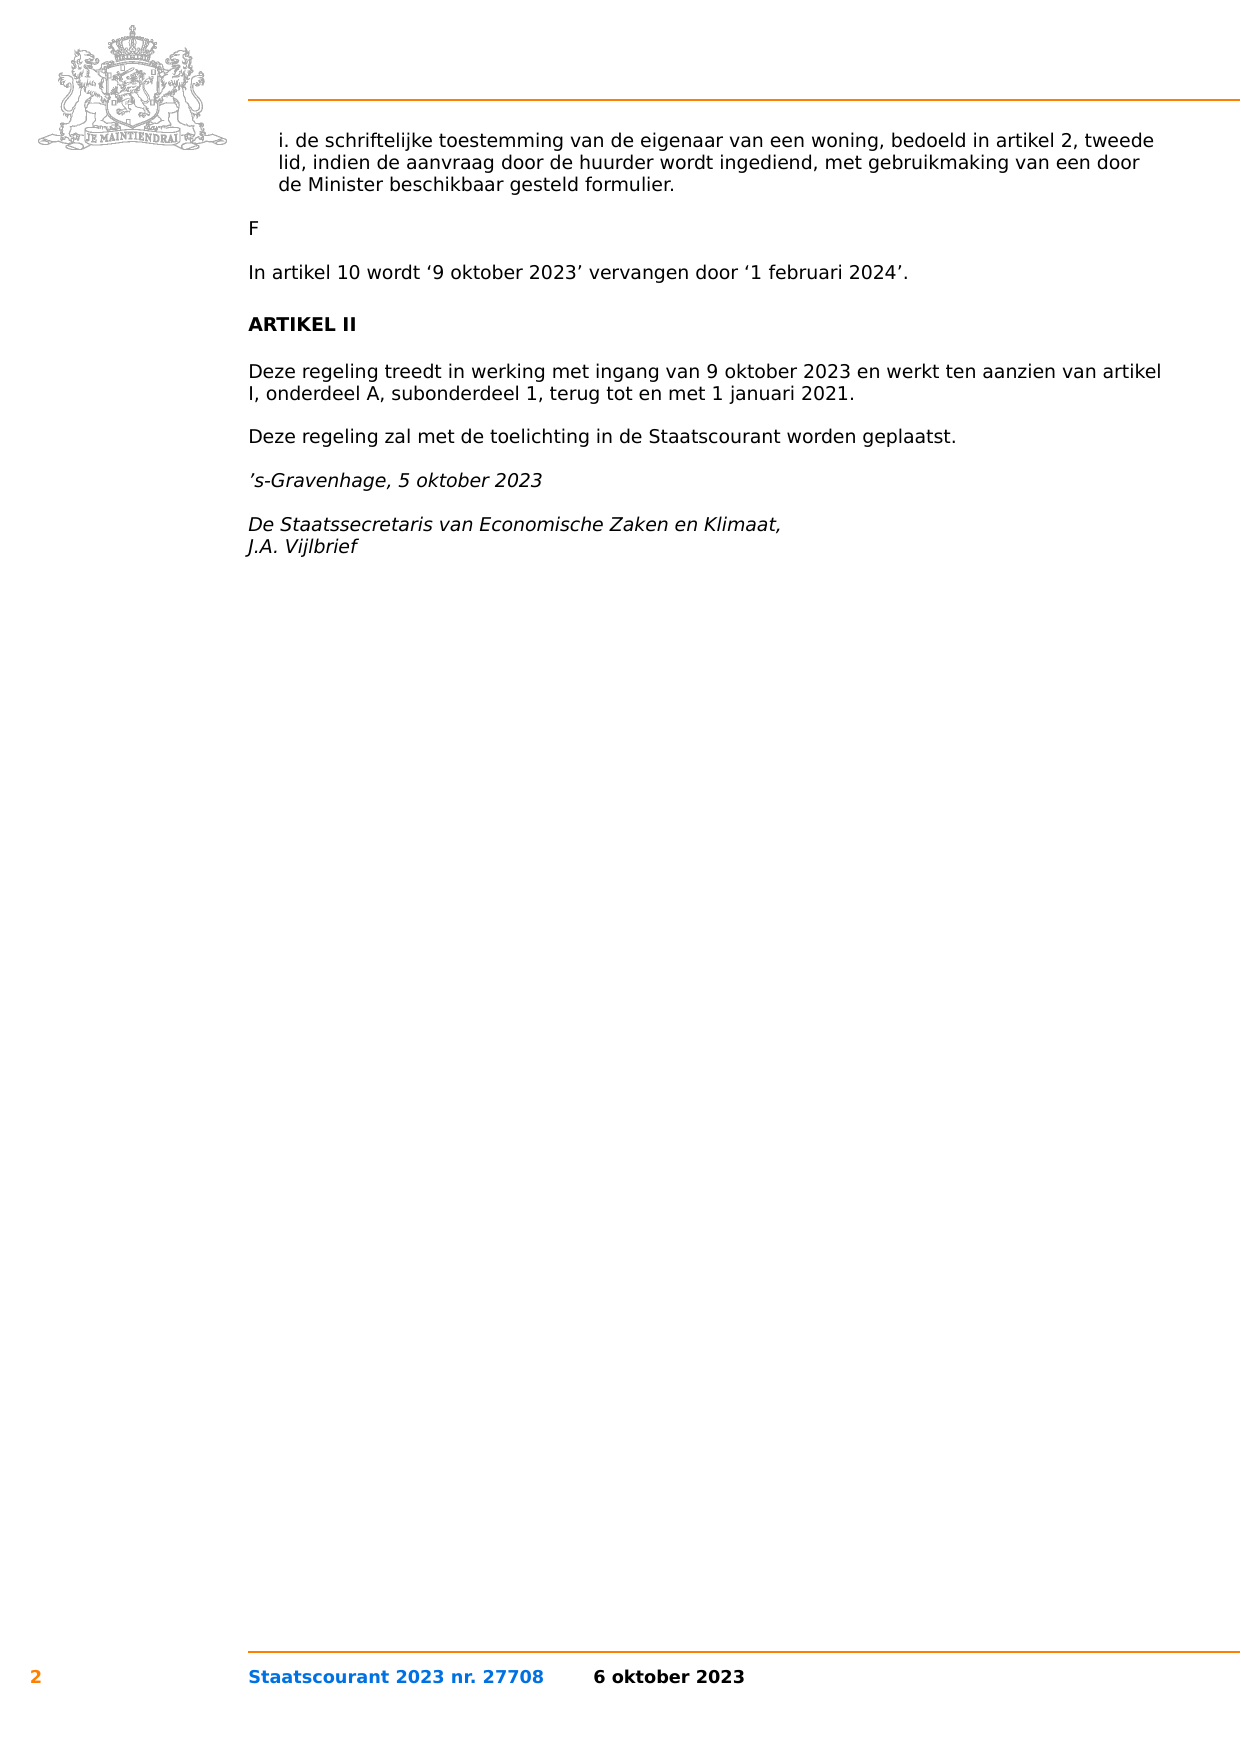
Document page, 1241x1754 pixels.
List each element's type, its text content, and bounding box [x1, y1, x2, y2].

picture [38, 25, 227, 150]
text i. de schriftelijke toestemming van de eigenaar van een woning, bedoeld in artikel 2, tweede lid, indien de aanvraag door de huurder wordt ingediend, met gebruikmaking van een door de Minister beschikbaar gesteld formulier. [278, 130, 1163, 196]
text Deze regeling zal met de toelichting in de Staatscourant worden geplaatst. [248, 426, 1163, 448]
subtitle ARTIKEL II [248, 313, 1163, 336]
text De Staatssecretaris van Economische Zaken en Klimaat, J.A. Vijlbrief [248, 514, 1163, 558]
text Deze regeling treedt in werking met ingang van 9 oktober 2023 en werkt ten aanzien van artikel I, onderdeel A, subonderdeel 1, terug tot en met 1 januari 2021. [248, 361, 1163, 404]
text F [248, 218, 1163, 240]
text ’s-Gravenhage, 5 oktober 2023 [248, 470, 1163, 492]
text In artikel 10 wordt ‘9 oktober 2023’ vervangen door ‘1 februari 2024’. [248, 262, 1163, 283]
